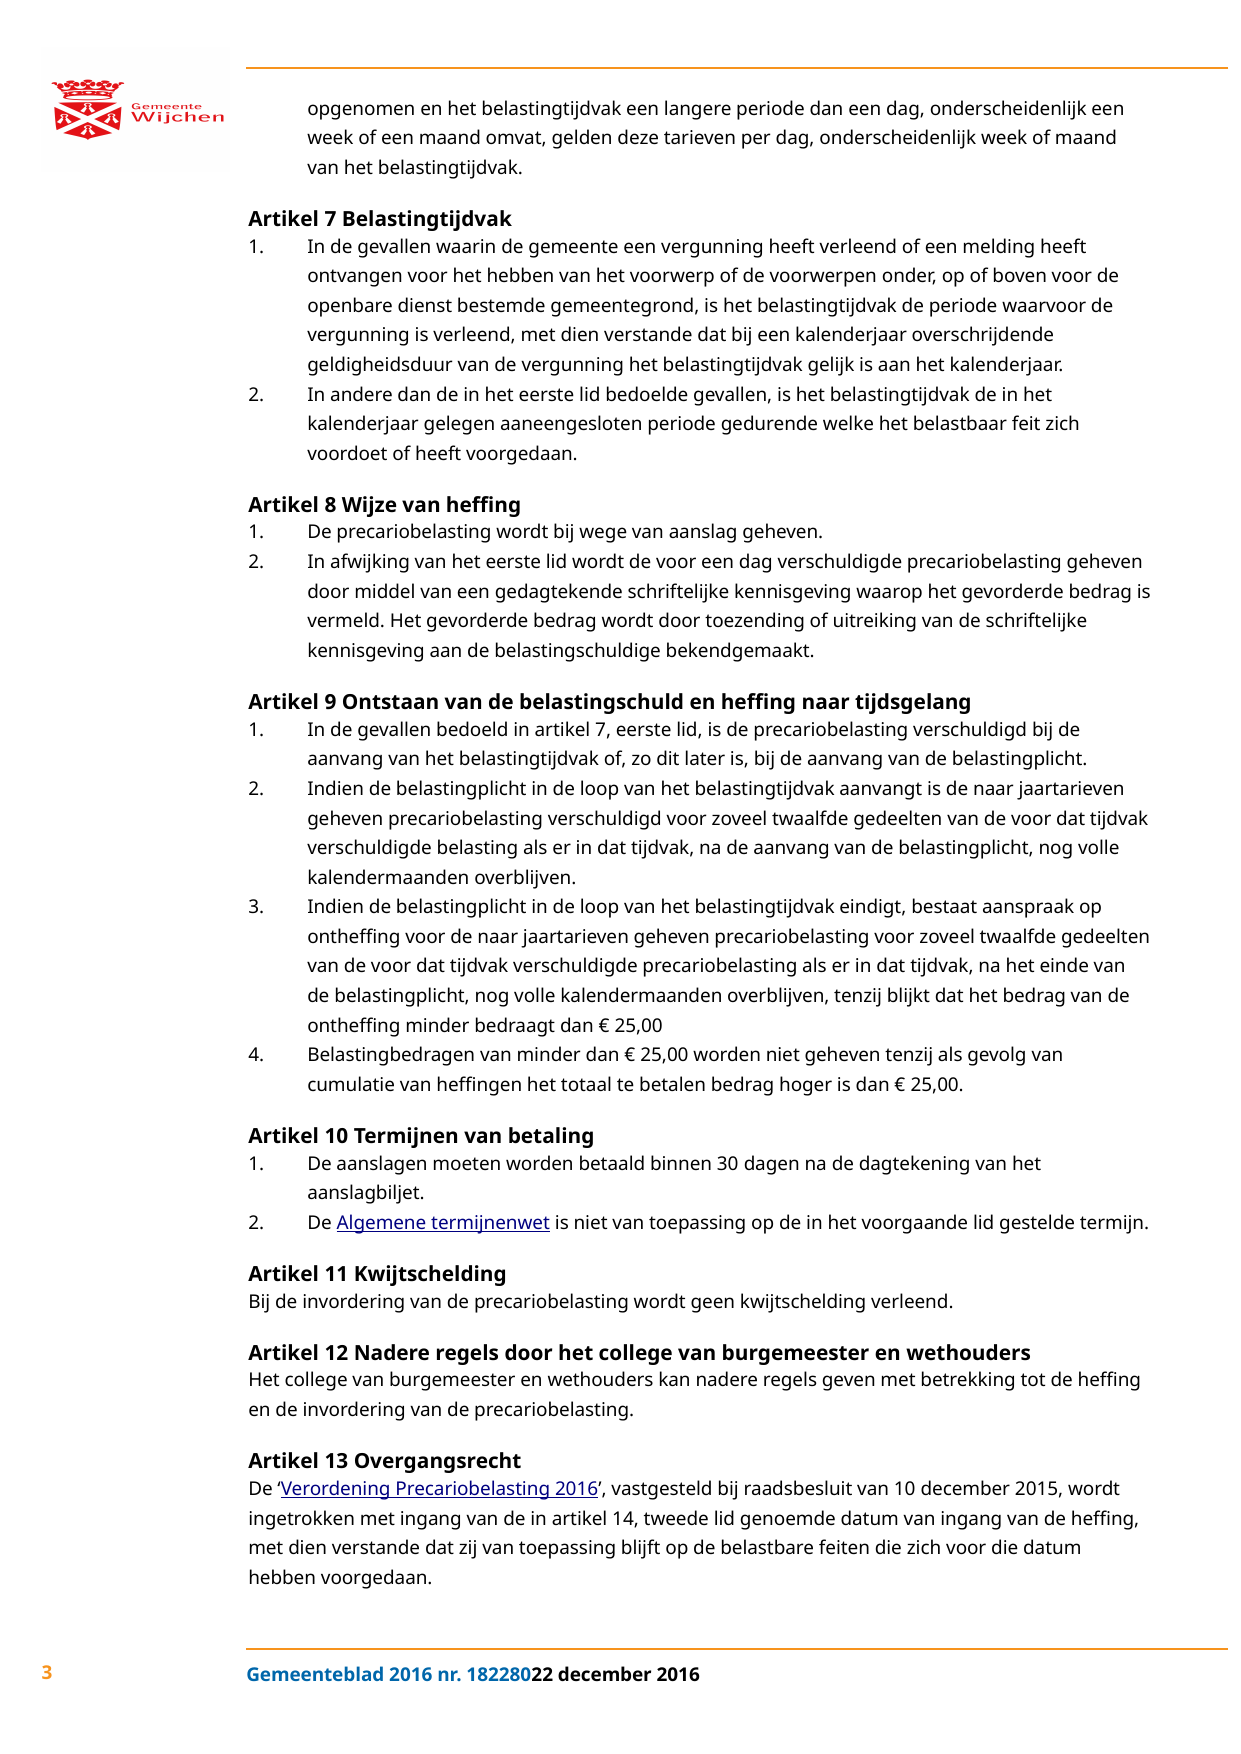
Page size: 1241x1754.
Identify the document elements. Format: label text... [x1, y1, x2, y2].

text De ‘Verordening Precariobelasting 2016’, vastgesteld bij raadsbesluit van 10 december 2015, wordt ingetrokken met ingang van de in artikel 14, tweede lid genoemde datum van ingang van de heffing, met dien verstande dat zij van toepassing blijft op de belastbare feiten die zich voor die datum hebben voorgedaan. [248, 1475, 1152, 1589]
list De aanslagen moeten worden betaald binnen 30 dagen na de dagtekening van het aanslagbiljet. [248, 1150, 1152, 1205]
list De Algemene termijnenwet is niet van toepassing op de in het voorgaande lid gestelde termijn. [248, 1209, 1152, 1235]
list Indien de belastingplicht in de loop van het belastingtijdvak eindigt, bestaat aanspraak op ontheffing voor de naar jaartarieven geheven precariobelasting voor zoveel twaalfde gedeelten van de voor dat tijdvak verschuldigde precariobelasting als er in dat tijdvak, na het einde van de belastingplicht, nog volle kalendermaanden overblijven, tenzij blijkt dat het bedrag van de ontheffing minder bedraagt dan € 25,00 [248, 893, 1152, 1037]
text Artikel 12 Nadere regels door het college van burgemeester en wethouders [248, 1338, 1152, 1367]
text Artikel 7 Belastingtijdvak [248, 204, 1152, 233]
text Artikel 9 Ontstaan van de belastingschuld en heffing naar tijdsgelang [248, 687, 1152, 716]
list Indien de belastingplicht in de loop van het belastingtijdvak aanvangt is de naar jaartarieven geheven precariobelasting verschuldigd voor zoveel twaalfde gedeelten van de voor dat tijdvak verschuldigde belasting als er in dat tijdvak, na de aanvang van de belastingplicht, nog volle kalendermaanden overblijven. [248, 775, 1152, 889]
text Bij de invordering van de precariobelasting wordt geen kwijtschelding verleend. [248, 1288, 1152, 1313]
text Artikel 13 Overgangsrecht [248, 1447, 1152, 1475]
list De precariobelasting wordt bij wege van aanslag geheven. [248, 519, 1152, 544]
list Belastingbedragen van minder dan € 25,00 worden niet geheven tenzij als gevolg van cumulatie van heffingen het totaal te betalen bedrag hoger is dan € 25,00. [248, 1041, 1152, 1097]
list In afwijking van het eerste lid wordt de voor een dag verschuldigde precariobelasting geheven door middel van een gedagtekende schriftelijke kennisgeving waarop het gevorderde bedrag is vermeld. Het gevorderde bedrag wordt door toezending of uitreiking van de schriftelijke kennisgeving aan de belastingschuldige bekendgemaakt. [248, 548, 1152, 663]
list In de gevallen waarin de gemeente een vergunning heeft verleend of een melding heeft ontvangen voor het hebben van het voorwerp of de voorwerpen onder, op of boven voor de openbare dienst bestemde gemeentegrond, is het belastingtijdvak de periode waarvoor de vergunning is verleend, met dien verstande dat bij een kalenderjaar overschrijdende geldigheidsduur van de vergunning het belastingtijdvak gelijk is aan het kalenderjaar. [248, 233, 1152, 377]
picture [41, 47, 231, 172]
text Artikel 8 Wijze van heffing [248, 490, 1152, 519]
list In andere dan de in het eerste lid bedoelde gevallen, is het belastingtijdvak de in het kalenderjaar gelegen aaneengesloten periode gedurende welke het belastbaar feit zich voordoet of heeft voorgedaan. [248, 381, 1152, 466]
list opgenomen en het belastingtijdvak een langere periode dan een dag, onderscheidenlijk een week of een maand omvat, gelden deze tarieven per dag, onderscheidenlijk week of maand van het belastingtijdvak. [248, 95, 1152, 180]
text Artikel 10 Termijnen van betaling [248, 1121, 1152, 1150]
text Het college van burgemeester en wethouders kan nadere regels geven met betrekking tot de heffing en de invordering van de precariobelasting. [248, 1367, 1152, 1422]
list In de gevallen bedoeld in artikel 7, eerste lid, is de precariobelasting verschuldigd bij de aanvang van het belastingtijdvak of, zo dit later is, bij de aanvang van de belastingplicht. [248, 716, 1152, 771]
text Artikel 11 Kwijtschelding [248, 1259, 1152, 1288]
